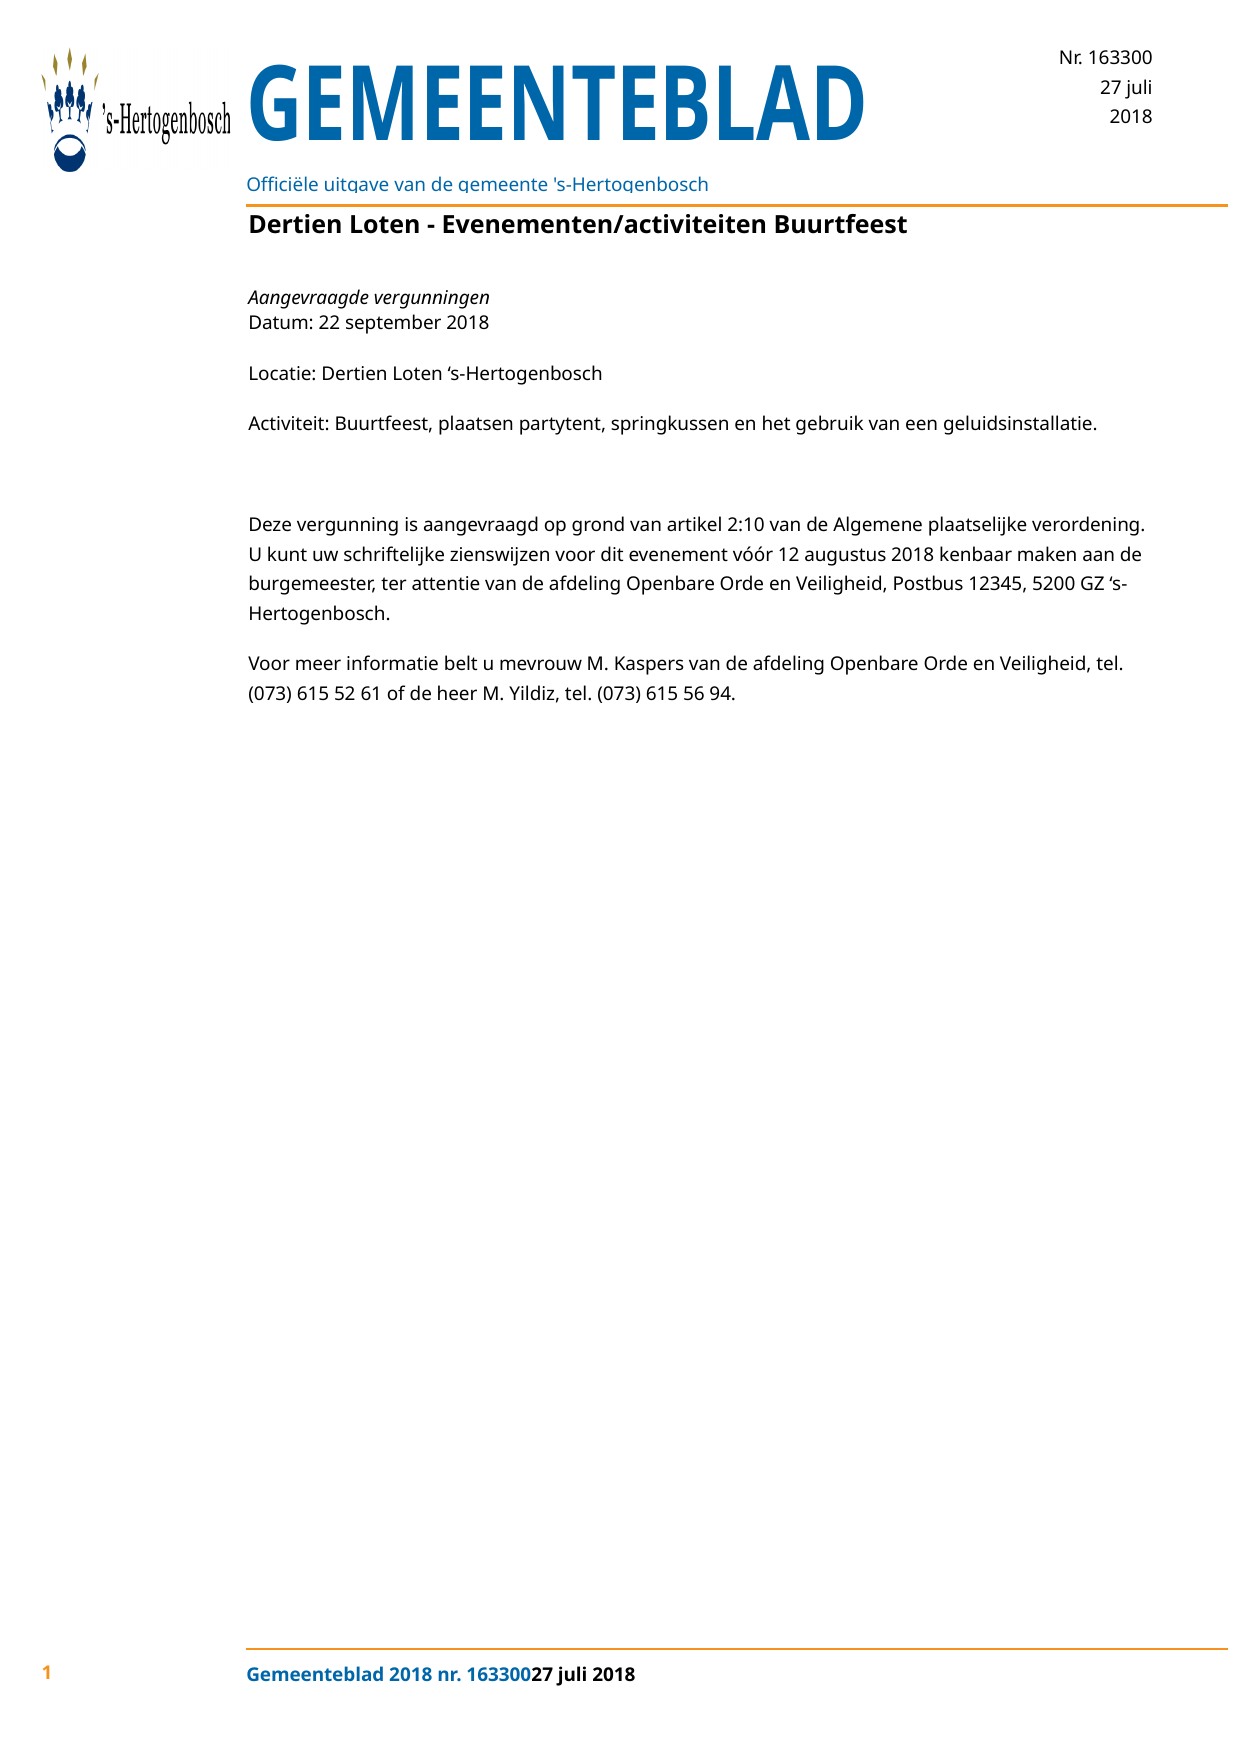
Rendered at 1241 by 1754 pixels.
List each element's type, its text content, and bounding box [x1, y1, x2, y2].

text Activiteit: Buurtfeest, plaatsen partytent, springkussen en het gebruik van een geluidsinstallatie. [248, 410, 1152, 436]
picture [41, 47, 231, 172]
text Voor meer informatie belt u mevrouw M. Kaspers van de afdeling Openbare Orde en Veiligheid, tel. (073) 615 52 61 of de heer M. Yildiz, tel. (073) 615 56 94. [248, 650, 1152, 706]
text Aangevraagde vergunningen [248, 284, 1152, 309]
text Dertien Loten - Evenementen/activiteiten Buurtfeest [248, 207, 1152, 241]
text Deze vergunning is aangevraagd op grond van artikel 2:10 van de Algemene plaatselijke verordening. U kunt uw schriftelijke zienswijzen voor dit evenement vóór 12 augustus 2018 kenbaar maken aan de burgemeester, ter attentie van de afdeling Openbare Orde en Veiligheid, Postbus 12345, 5200 GZ ‘s-Hertogenbosch. [248, 511, 1152, 626]
text Datum: 22 september 2018 [248, 309, 1152, 335]
text Locatie: Dertien Loten ‘s-Hertogenbosch [248, 360, 1152, 386]
